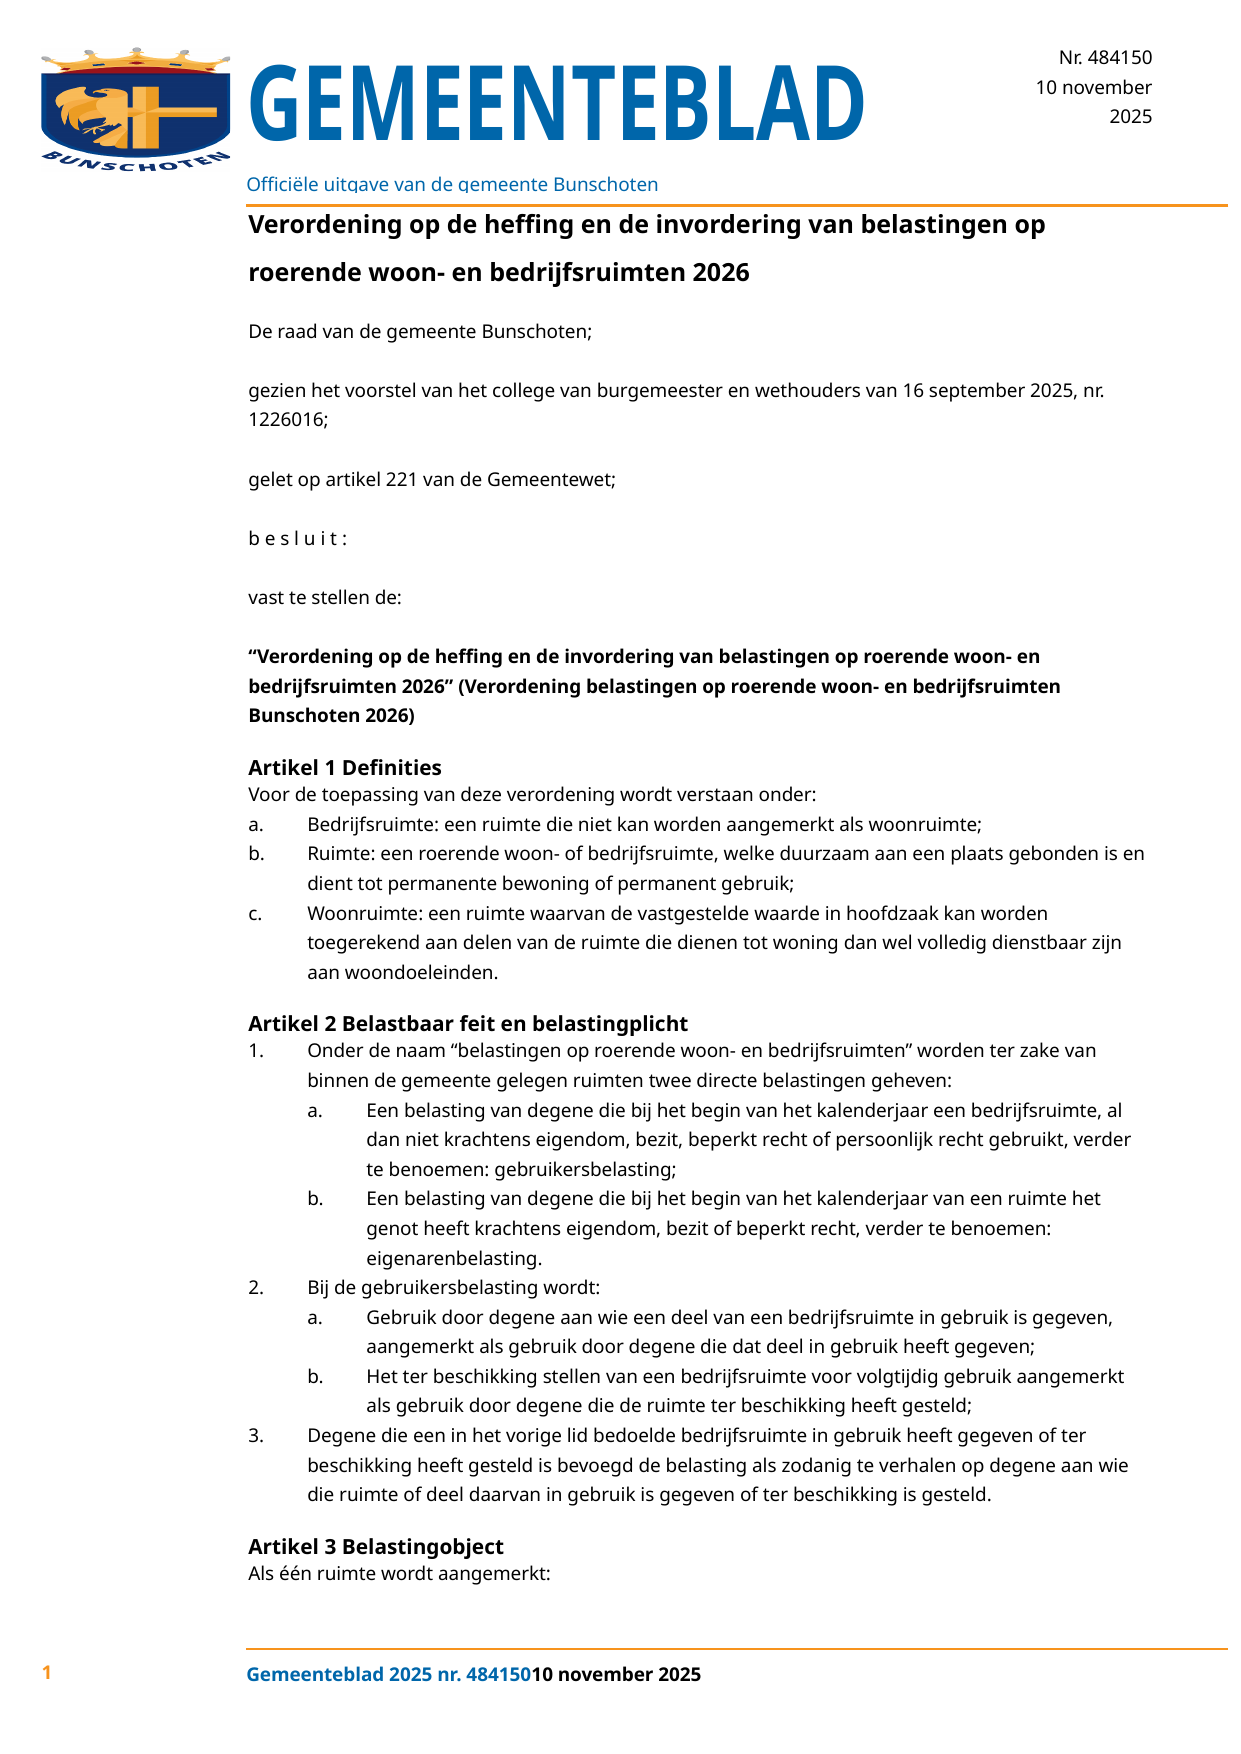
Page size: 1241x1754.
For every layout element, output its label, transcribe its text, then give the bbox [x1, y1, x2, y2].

list Bij de gebruikersbelasting wordt: [248, 1274, 1152, 1300]
list Een belasting van degene die bij het begin van het kalenderjaar een bedrijfsruimte, al dan niet krachtens eigendom, bezit, beperkt recht of persoonlijk recht gebruikt, verder te benoemen: gebruikersbelasting; [307, 1097, 1152, 1182]
text vast te stellen de: [248, 584, 1152, 610]
text Als één ruimte wordt aangemerkt: [248, 1560, 1152, 1586]
text Artikel 3 Belastingobject [248, 1532, 1152, 1560]
text Voor de toepassing van deze verordening wordt verstaan onder: [248, 781, 1152, 807]
text De raad van de gemeente Bunschoten; [248, 318, 1152, 344]
text b e s l u i t : [248, 525, 1152, 551]
text gezien het voorstel van het college van burgemeester en wethouders van 16 september 2025, nr. 1226016; [248, 377, 1152, 432]
text “Verordening op de heffing en de invordering van belastingen op roerende woon- en bedrijfsruimten 2026” (Verordening belastingen op roerende woon- en bedrijfsruimten Bunschoten 2026) [248, 643, 1152, 728]
list Gebruik door degene aan wie een deel van een bedrijfsruimte in gebruik is gegeven, aangemerkt als gebruik door degene die dat deel in gebruik heeft gegeven; [307, 1304, 1152, 1359]
list Degene die een in het vorige lid bedoelde bedrijfsruimte in gebruik heeft gegeven of ter beschikking heeft gesteld is bevoegd de belasting als zodanig te verhalen op degene aan wie die ruimte of deel daarvan in gebruik is gegeven of ter beschikking is gesteld. [248, 1422, 1152, 1507]
list Woonruimte: een ruimte waarvan de vastgestelde waarde in hoofdzaak kan worden toegerekend aan delen van de ruimte die dienen tot woning dan wel volledig dienstbaar zijn aan woondoeleinden. [248, 900, 1152, 984]
picture [41, 47, 231, 172]
text Artikel 1 Definities [248, 753, 1152, 781]
list Onder de naam “belastingen op roerende woon- en bedrijfsruimten” worden ter zake van binnen de gemeente gelegen ruimten twee directe belastingen geheven: [248, 1038, 1152, 1093]
text Verordening op de heffing en de invordering van belastingen op roerende woon- en bedrijfsruimten 2026 [248, 207, 1152, 288]
list Ruimte: een roerende woon- of bedrijfsruimte, welke duurzaam aan een plaats gebonden is en dient tot permanente bewoning of permanent gebruik; [248, 841, 1152, 896]
text Artikel 2 Belastbaar feit en belastingplicht [248, 1009, 1152, 1038]
list Bedrijfsruimte: een ruimte die niet kan worden aangemerkt als woonruimte; [248, 811, 1152, 837]
list Het ter beschikking stellen van een bedrijfsruimte voor volgtijdig gebruik aangemerkt als gebruik door degene die de ruimte ter beschikking heeft gesteld; [307, 1363, 1152, 1418]
text gelet op artikel 221 van de Gemeentewet; [248, 466, 1152, 492]
list Een belasting van degene die bij het begin van het kalenderjaar van een ruimte het genot heeft krachtens eigendom, bezit of beperkt recht, verder te benoemen: eigenarenbelasting. [307, 1186, 1152, 1271]
